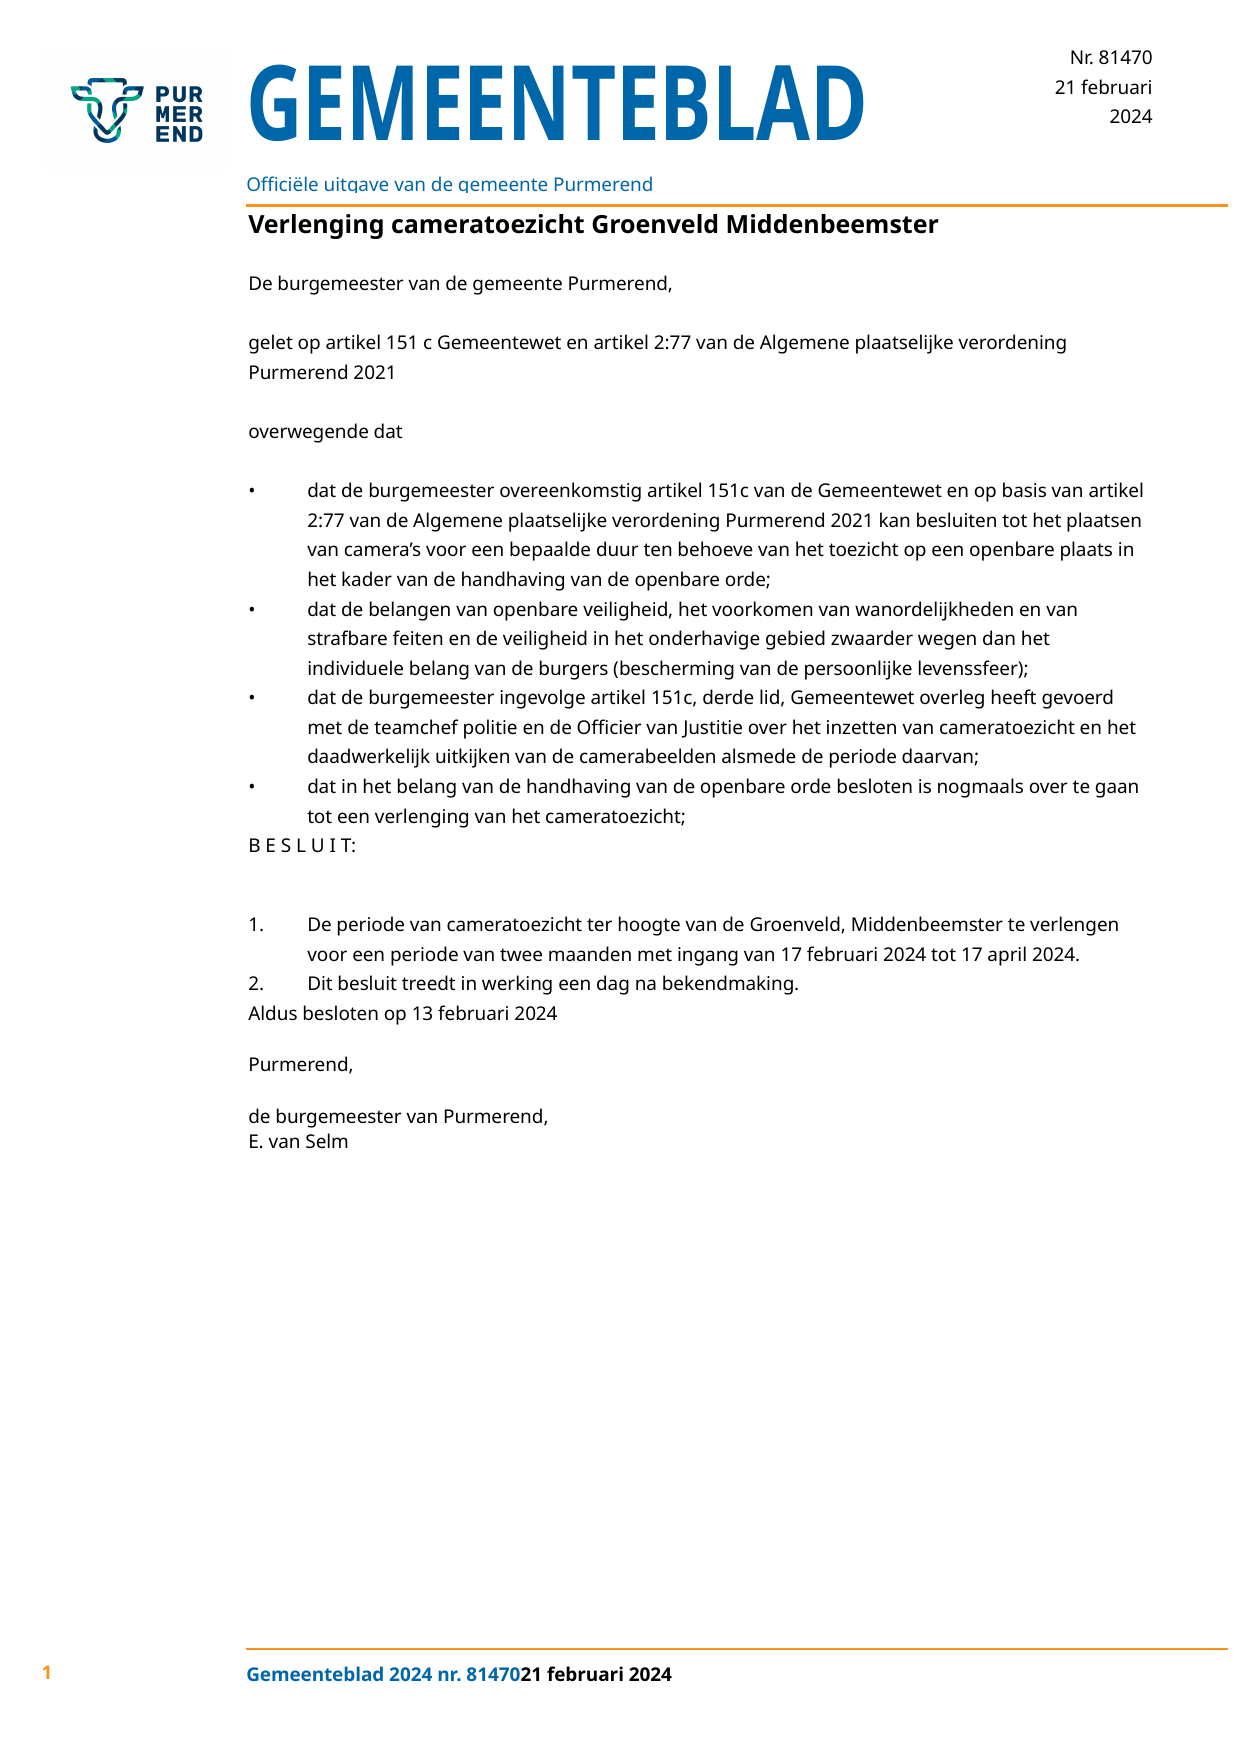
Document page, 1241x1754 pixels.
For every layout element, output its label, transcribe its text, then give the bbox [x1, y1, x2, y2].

list dat de burgemeester overeenkomstig artikel 151c van de Gemeentewet en op basis van artikel 2:77 van de Algemene plaatselijke verordening Purmerend 2021 kan besluiten tot het plaatsen van camera’s voor een bepaalde duur ten behoeve van het toezicht op een openbare plaats in het kader van de handhaving van de openbare orde; [248, 477, 1152, 592]
text overwegende dat [248, 418, 1152, 444]
list dat in het belang van de handhaving van de openbare orde besloten is nogmaals over te gaan tot een verlenging van het cameratoezicht; [248, 773, 1152, 828]
list De periode van cameratoezicht ter hoogte van de Groenveld, Middenbeemster te verlengen voor een periode van twee maanden met ingang van 17 februari 2024 tot 17 april 2024. [248, 911, 1152, 967]
list Dit besluit treedt in werking een dag na bekendmaking. [248, 970, 1152, 996]
text De burgemeester van de gemeente Purmerend, [248, 270, 1152, 296]
text E. van Selm [248, 1129, 1152, 1154]
text Aldus besloten op 13 februari 2024 [248, 1000, 1152, 1026]
text gelet op artikel 151 c Gemeentewet en artikel 2:77 van de Algemene plaatselijke verordening Purmerend 2021 [248, 329, 1152, 385]
text Verlenging cameratoezicht Groenveld Middenbeemster [248, 207, 1152, 241]
list dat de burgemeester ingevolge artikel 151c, derde lid, Gemeentewet overleg heeft gevoerd met de teamchef politie en de Officier van Justitie over het inzetten van cameratoezicht en het daadwerkelijk uitkijken van de camerabeelden alsmede de periode daarvan; [248, 684, 1152, 769]
text de burgemeester van Purmerend, [248, 1103, 1152, 1129]
list dat de belangen van openbare veiligheid, het voorkomen van wanordelijkheden en van strafbare feiten en de veiligheid in het onderhavige gebied zwaarder wegen dan het individuele belang van de burgers (bescherming van de persoonlijke levenssfeer); [248, 596, 1152, 681]
text Purmerend, [248, 1051, 1152, 1077]
text B E S L U I T: [248, 832, 1152, 858]
picture [41, 47, 231, 172]
